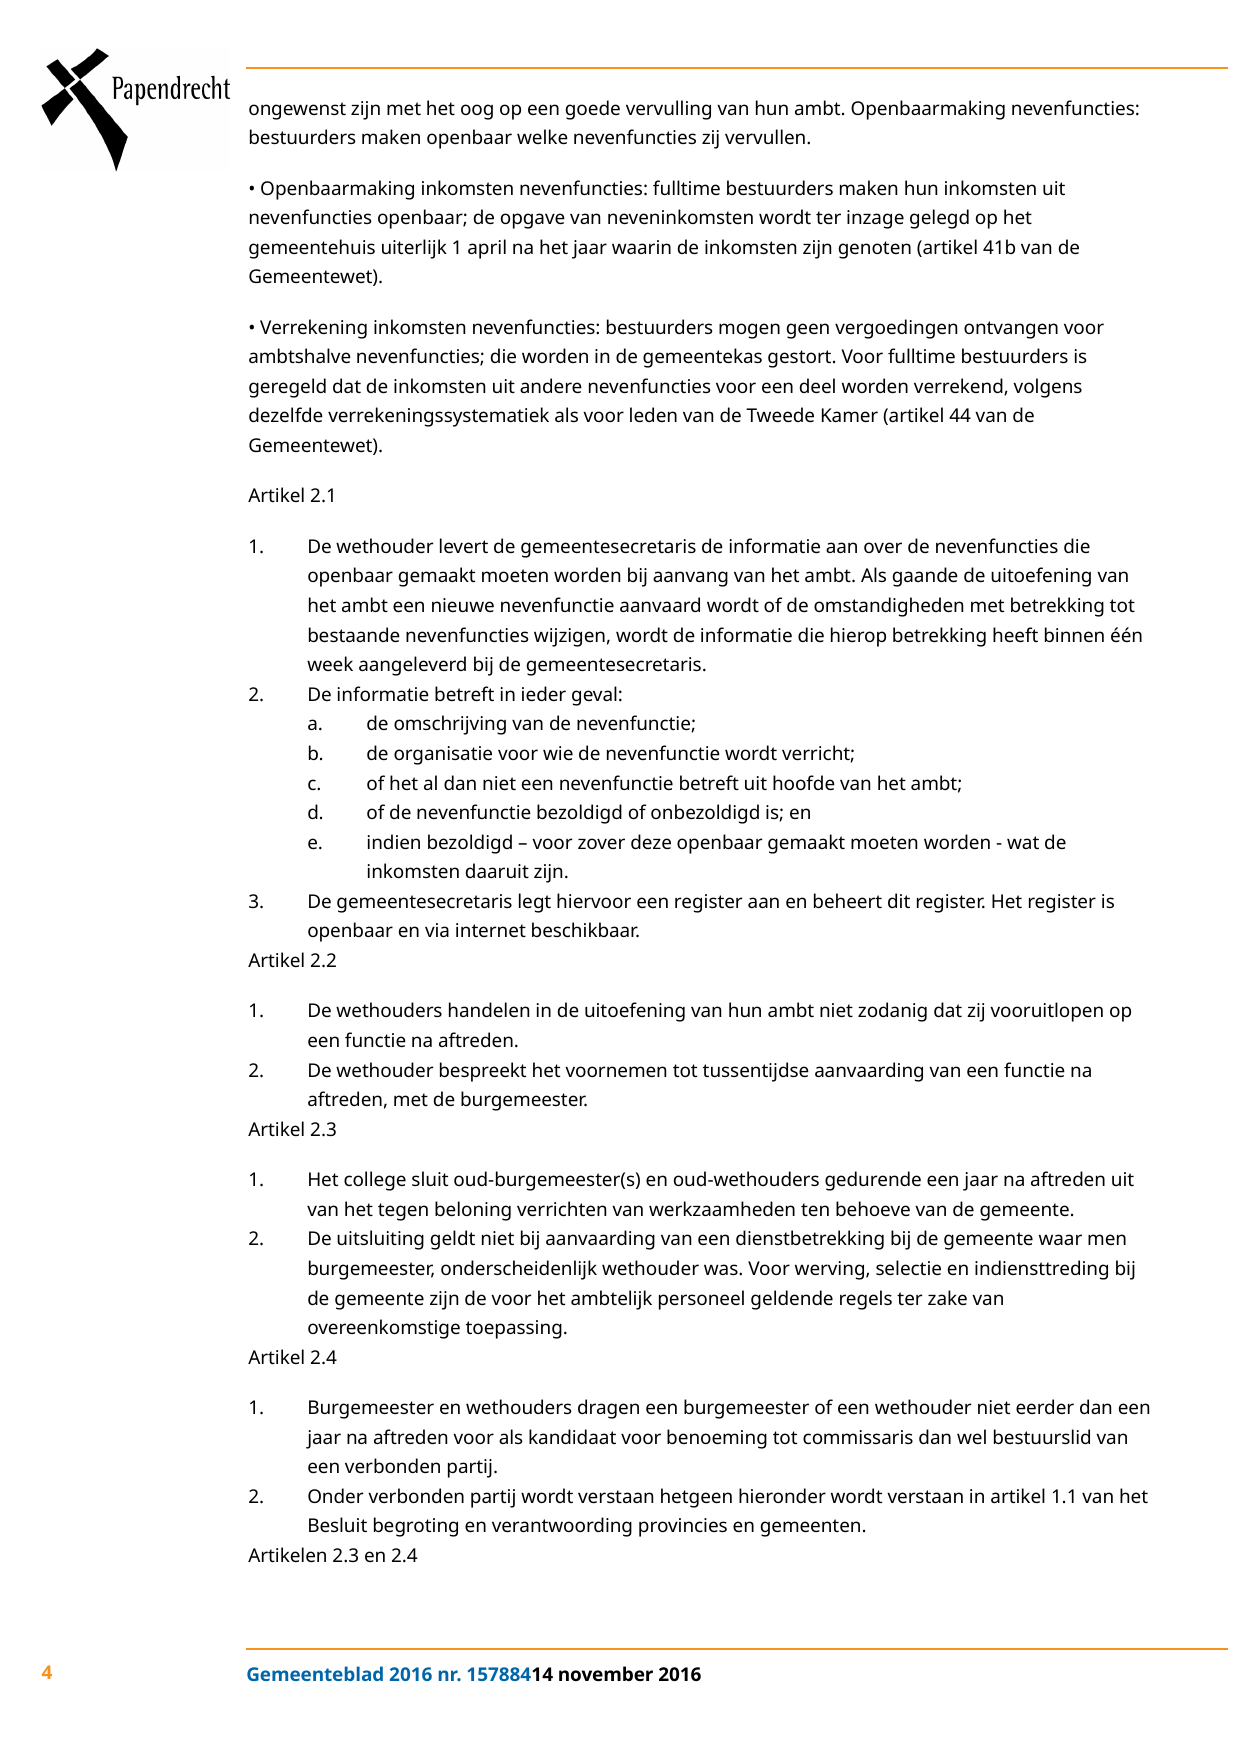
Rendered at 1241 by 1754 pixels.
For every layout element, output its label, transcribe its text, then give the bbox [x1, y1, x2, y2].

text Artikel 2.3 [248, 1116, 1152, 1142]
list de organisatie voor wie de nevenfunctie wordt verricht; [307, 740, 1152, 766]
list De uitsluiting geldt niet bij aanvaarding van een dienstbetrekking bij de gemeente waar men burgemeester, onderscheidenlijk wethouder was. Voor werving, selectie en indiensttreding bij de gemeente zijn de voor het ambtelijk personeel geldende regels ter zake van overeenkomstige toepassing. [248, 1226, 1152, 1340]
list of de nevenfunctie bezoldigd of onbezoldigd is; en [307, 799, 1152, 825]
text Artikel 2.1 [248, 483, 1152, 508]
list indien bezoldigd – voor zover deze openbaar gemaakt moeten worden - wat de inkomsten daaruit zijn. [307, 829, 1152, 884]
list De gemeentesecretaris legt hiervoor een register aan en beheert dit register. Het register is openbaar en via internet beschikbaar. [248, 888, 1152, 943]
list Burgemeester en wethouders dragen een burgemeester of een wethouder niet eerder dan een jaar na aftreden voor als kandidaat voor benoeming tot commissaris dan wel bestuurslid van een verbonden partij. [248, 1394, 1152, 1479]
list De wethouders handelen in de uitoefening van hun ambt niet zodanig dat zij vooruitlopen op een functie na aftreden. [248, 998, 1152, 1053]
text • Openbaarmaking inkomsten nevenfuncties: fulltime bestuurders maken hun inkomsten uit nevenfuncties openbaar; de opgave van neveninkomsten wordt ter inzage gelegd op het gemeentehuis uiterlijk 1 april na het jaar waarin de inkomsten zijn genoten (artikel 41b van de Gemeentewet). [248, 175, 1152, 289]
list of het al dan niet een nevenfunctie betreft uit hoofde van het ambt; [307, 770, 1152, 796]
text Artikel 2.4 [248, 1344, 1152, 1370]
list De informatie betreft in ieder geval: [248, 681, 1152, 707]
list De wethouder bespreekt het voornemen tot tussentijdse aanvaarding van een functie na aftreden, met de burgemeester. [248, 1057, 1152, 1112]
list Het college sluit oud-burgemeester(s) en oud-wethouders gedurende een jaar na aftreden uit van het tegen beloning verrichten van werkzaamheden ten behoeve van de gemeente. [248, 1166, 1152, 1222]
list De wethouder levert de gemeentesecretaris de informatie aan over de nevenfuncties die openbaar gemaakt moeten worden bij aanvang van het ambt. Als gaande de uitoefening van het ambt een nieuwe nevenfunctie aanvaard wordt of de omstandigheden met betrekking tot bestaande nevenfuncties wijzigen, wordt de informatie die hierop betrekking heeft binnen één week aangeleverd bij de gemeentesecretaris. [248, 533, 1152, 677]
text Artikel 2.2 [248, 947, 1152, 973]
text Artikelen 2.3 en 2.4 [248, 1542, 1152, 1568]
picture [41, 47, 231, 172]
text • Verrekening inkomsten nevenfuncties: bestuurders mogen geen vergoedingen ontvangen voor ambtshalve nevenfuncties; die worden in de gemeentekas gestort. Voor fulltime bestuurders is geregeld dat de inkomsten uit andere nevenfuncties voor een deel worden verrekend, volgens dezelfde verrekeningssystematiek als voor leden van de Tweede Kamer (artikel 44 van de Gemeentewet). [248, 314, 1152, 458]
text ongewenst zijn met het oog op een goede vervulling van hun ambt. Openbaarmaking nevenfuncties: bestuurders maken openbaar welke nevenfuncties zij vervullen. [248, 95, 1152, 150]
list de omschrijving van de nevenfunctie; [307, 711, 1152, 736]
list Onder verbonden partij wordt verstaan hetgeen hieronder wordt verstaan in artikel 1.1 van het Besluit begroting en verantwoording provincies en gemeenten. [248, 1483, 1152, 1538]
